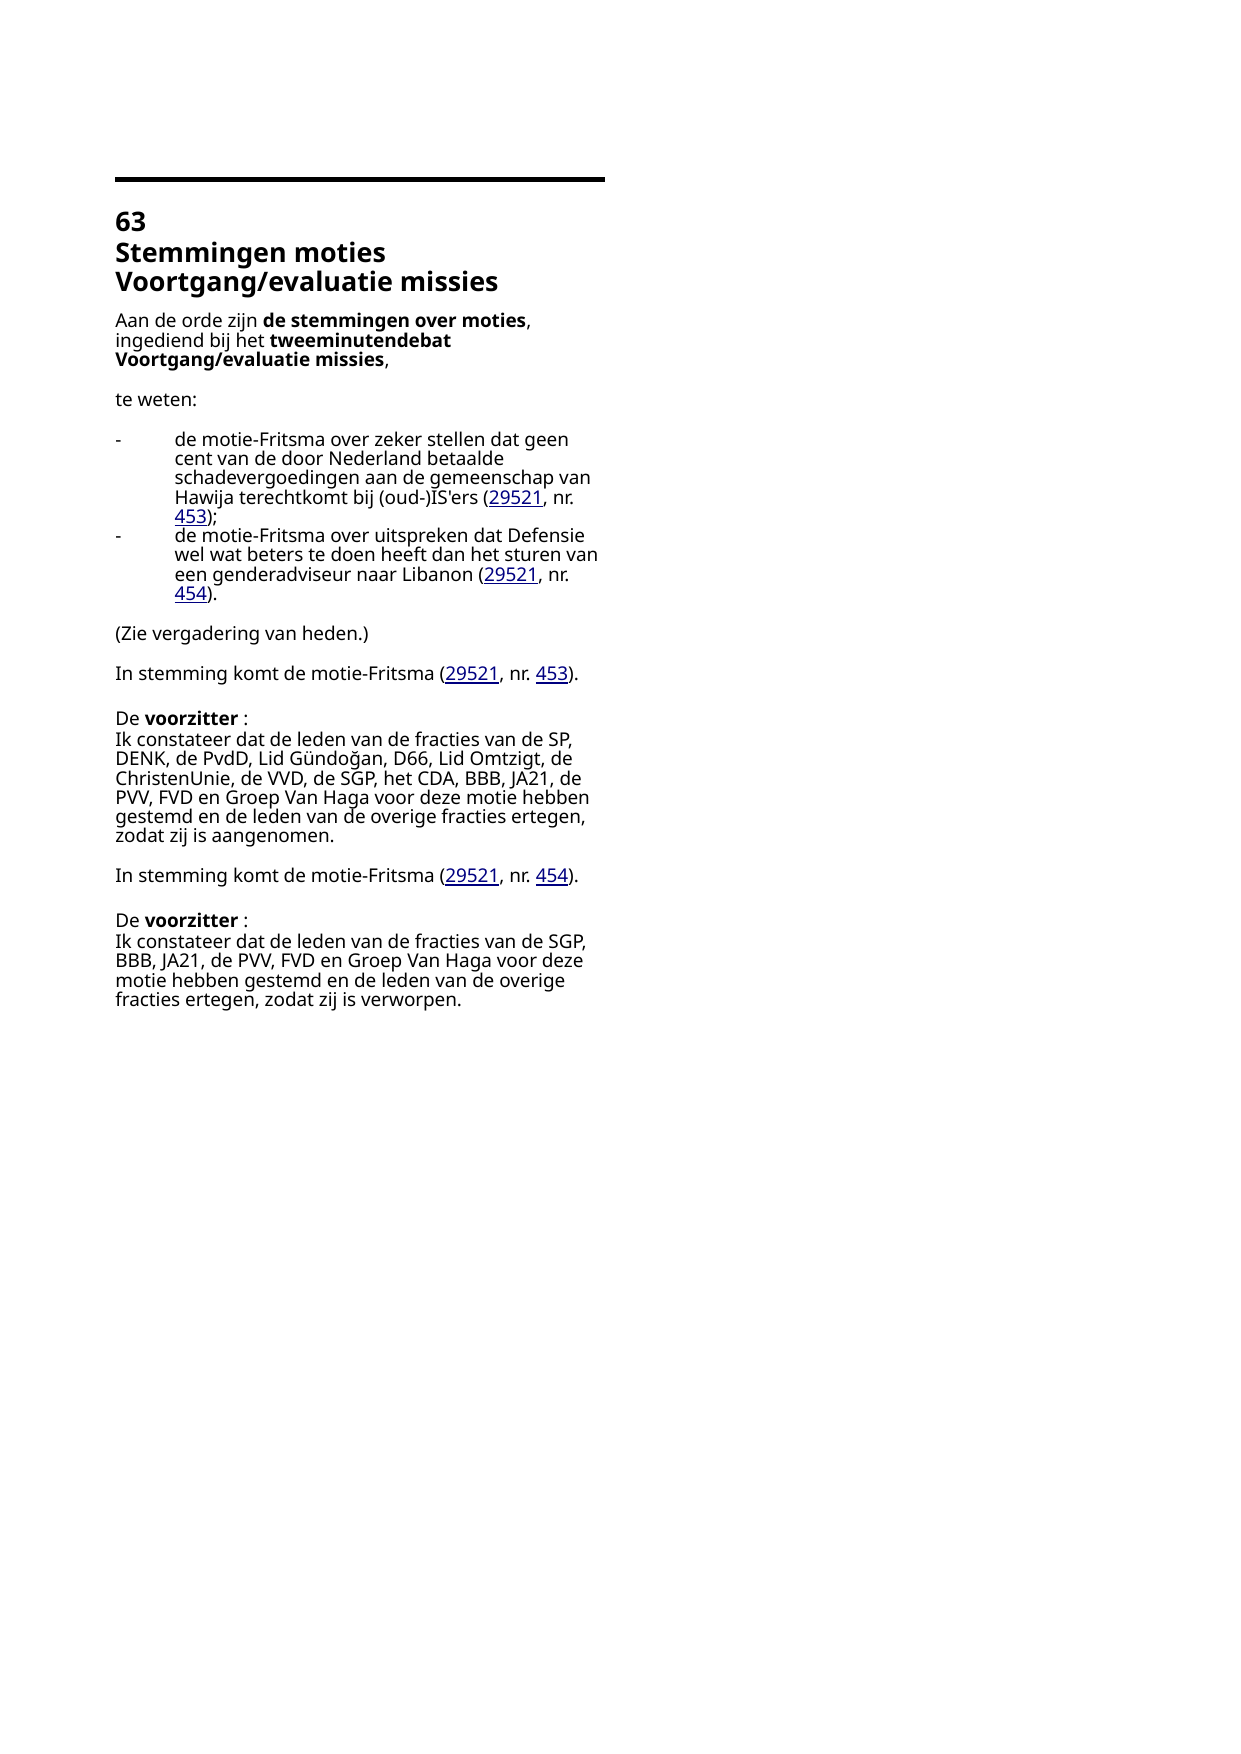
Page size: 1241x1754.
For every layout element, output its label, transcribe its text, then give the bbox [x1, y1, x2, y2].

text Ik constateer dat de leden van de fracties van de SP, DENK, de PvdD, Lid Gündoğan, D66, Lid Omtzigt, de ChristenUnie, de VVD, de SGP, het CDA, BBB, JA21, de PVV, FVD en Groep Van Haga voor deze motie hebben gestemd en de leden van de overige fracties ertegen, zodat zij is aangenomen. [115, 731, 605, 847]
text te weten: [115, 391, 605, 410]
text 63 [115, 203, 605, 239]
text Stemmingen moties Voortgang/evaluatie missies [115, 239, 605, 312]
list de motie-Fritsma over zeker stellen dat geen cent van de door Nederland betaalde schadevergoedingen aan de gemeenschap van Hawija terechtkomt bij (oud-)IS'ers (29521, nr. 453); [115, 431, 605, 527]
text De voorzitter : [115, 907, 605, 933]
text Aan de orde zijn de stemmingen over moties, ingediend bij het tweeminutendebat Voortgang/evaluatie missies, [115, 312, 605, 370]
text (Zie vergadering van heden.) [115, 625, 605, 644]
list de motie-Fritsma over uitspreken dat Defensie wel wat beters te doen heeft dan het sturen van een genderadviseur naar Libanon (29521, nr. 454). [115, 527, 605, 604]
text De voorzitter : [115, 705, 605, 731]
text In stemming komt de motie-Fritsma (29521, nr. 454). [115, 867, 605, 887]
text Ik constateer dat de leden van de fracties van de SGP, BBB, JA21, de PVV, FVD en Groep Van Haga voor deze motie hebben gestemd en de leden van de overige fracties ertegen, zodat zij is verworpen. [115, 933, 605, 1010]
text In stemming komt de motie-Fritsma (29521, nr. 453). [115, 665, 605, 684]
